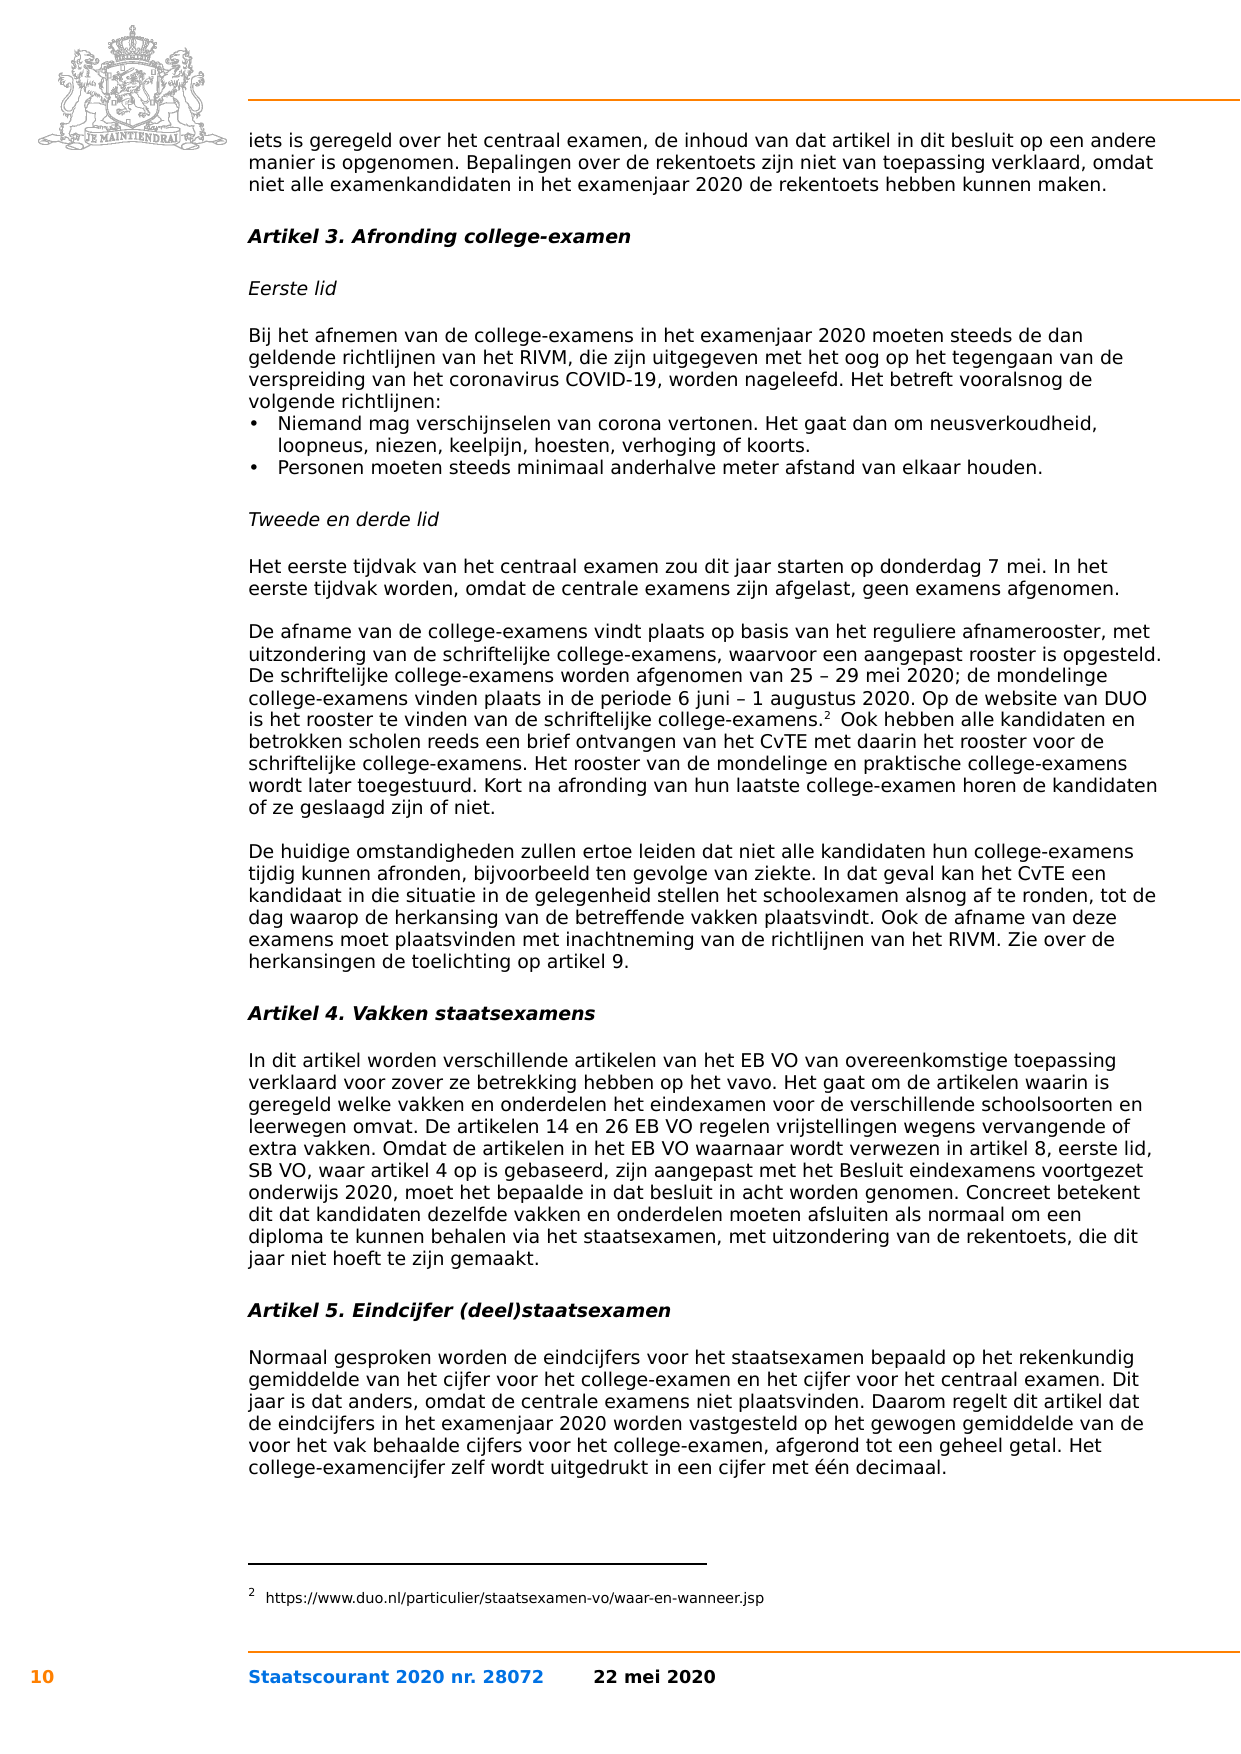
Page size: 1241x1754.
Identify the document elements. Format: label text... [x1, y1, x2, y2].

text In dit artikel worden verschillende artikelen van het EB VO van overeenkomstige toepassing verklaard voor zover ze betrekking hebben op het vavo. Het gaat om de artikelen waarin is geregeld welke vakken en onderdelen het eindexamen voor de verschillende schoolsoorten en leerwegen omvat. De artikelen 14 en 26 EB VO regelen vrijstellingen wegens vervangende of extra vakken. Omdat de artikelen in het EB VO waarnaar wordt verwezen in artikel 8, eerste lid, SB VO, waar artikel 4 op is gebaseerd, zijn aangepast met het Besluit eindexamens voortgezet onderwijs 2020, moet het bepaalde in dat besluit in acht worden genomen. Concreet betekent dit dat kandidaten dezelfde vakken en onderdelen moeten afsluiten als normaal om een diploma te kunnen behalen via het staatsexamen, met uitzondering van de rekentoets, die dit jaar niet hoeft te zijn gemaakt. [248, 1050, 1163, 1270]
picture [38, 25, 227, 150]
text • Personen moeten steeds minimaal anderhalve meter afstand van elkaar houden. [248, 457, 1163, 479]
subtitle Artikel 5. Eindcijfer (deel)staatsexamen [248, 1300, 1163, 1322]
text https://www.duo.nl/particulier/staatsexamen-vo/waar-en-wanneer.jsp [248, 1586, 1163, 1608]
text iets is geregeld over het centraal examen, de inhoud van dat artikel in dit besluit op een andere manier is opgenomen. Bepalingen over de rekentoets zijn niet van toepassing verklaard, omdat niet alle examenkandidaten in het examenjaar 2020 de rekentoets hebben kunnen maken. [248, 130, 1163, 196]
text Normaal gesproken worden de eindcijfers voor het staatsexamen bepaald op het rekenkundig gemiddelde van het cijfer voor het college-examen en het cijfer voor het centraal examen. Dit jaar is dat anders, omdat de centrale examens niet plaatsvinden. Daarom regelt dit artikel dat de eindcijfers in het examenjaar 2020 worden vastgesteld op het gewogen gemiddelde van de voor het vak behaalde cijfers voor het college-examen, afgerond tot een geheel getal. Het college-examencijfer zelf wordt uitgedrukt in een cijfer met één decimaal. [248, 1347, 1163, 1479]
text Het eerste tijdvak van het centraal examen zou dit jaar starten op donderdag 7 mei. In het eerste tijdvak worden, omdat de centrale examens zijn afgelast, geen examens afgenomen. [248, 556, 1163, 599]
subtitle Tweede en derde lid [248, 509, 1163, 531]
subtitle Artikel 3. Afronding college-examen [248, 226, 1163, 248]
text Bij het afnemen van de college-examens in het examenjaar 2020 moeten steeds de dan geldende richtlijnen van het RIVM, die zijn uitgegeven met het oog op het tegengaan van de verspreiding van het coronavirus COVID-19, worden nageleefd. Het betreft vooralsnog de volgende richtlijnen: [248, 325, 1163, 413]
subtitle Eerste lid [248, 278, 1163, 300]
text De afname van de college-examens vindt plaats op basis van het reguliere afnamerooster, met uitzondering van de schriftelijke college-examens, waarvoor een aangepast rooster is opgesteld. De schriftelijke college-examens worden afgenomen van 25 – 29 mei 2020; de mondelinge college-examens vinden plaats in de periode 6 juni – 1 augustus 2020. Op de website van DUO is het rooster te vinden van de schriftelijke college-examens. Ook hebben alle kandidaten en betrokken scholen reeds een brief ontvangen van het CvTE met daarin het rooster voor de schriftelijke college-examens. Het rooster van de mondelinge en praktische college-examens wordt later toegestuurd. Kort na afronding van hun laatste college-examen horen de kandidaten of ze geslaagd zijn of niet. [248, 621, 1163, 819]
subtitle Artikel 4. Vakken staatsexamens [248, 1003, 1163, 1025]
text De huidige omstandigheden zullen ertoe leiden dat niet alle kandidaten hun college-examens tijdig kunnen afronden, bijvoorbeeld ten gevolge van ziekte. In dat geval kan het CvTE een kandidaat in die situatie in de gelegenheid stellen het schoolexamen alsnog af te ronden, tot de dag waarop de herkansing van de betreffende vakken plaatsvindt. Ook de afname van deze examens moet plaatsvinden met inachtneming van de richtlijnen van het RIVM. Zie over de herkansingen de toelichting op artikel 9. [248, 841, 1163, 973]
text • Niemand mag verschijnselen van corona vertonen. Het gaat dan om neusverkoudheid, loopneus, niezen, keelpijn, hoesten, verhoging of koorts. [248, 413, 1163, 457]
